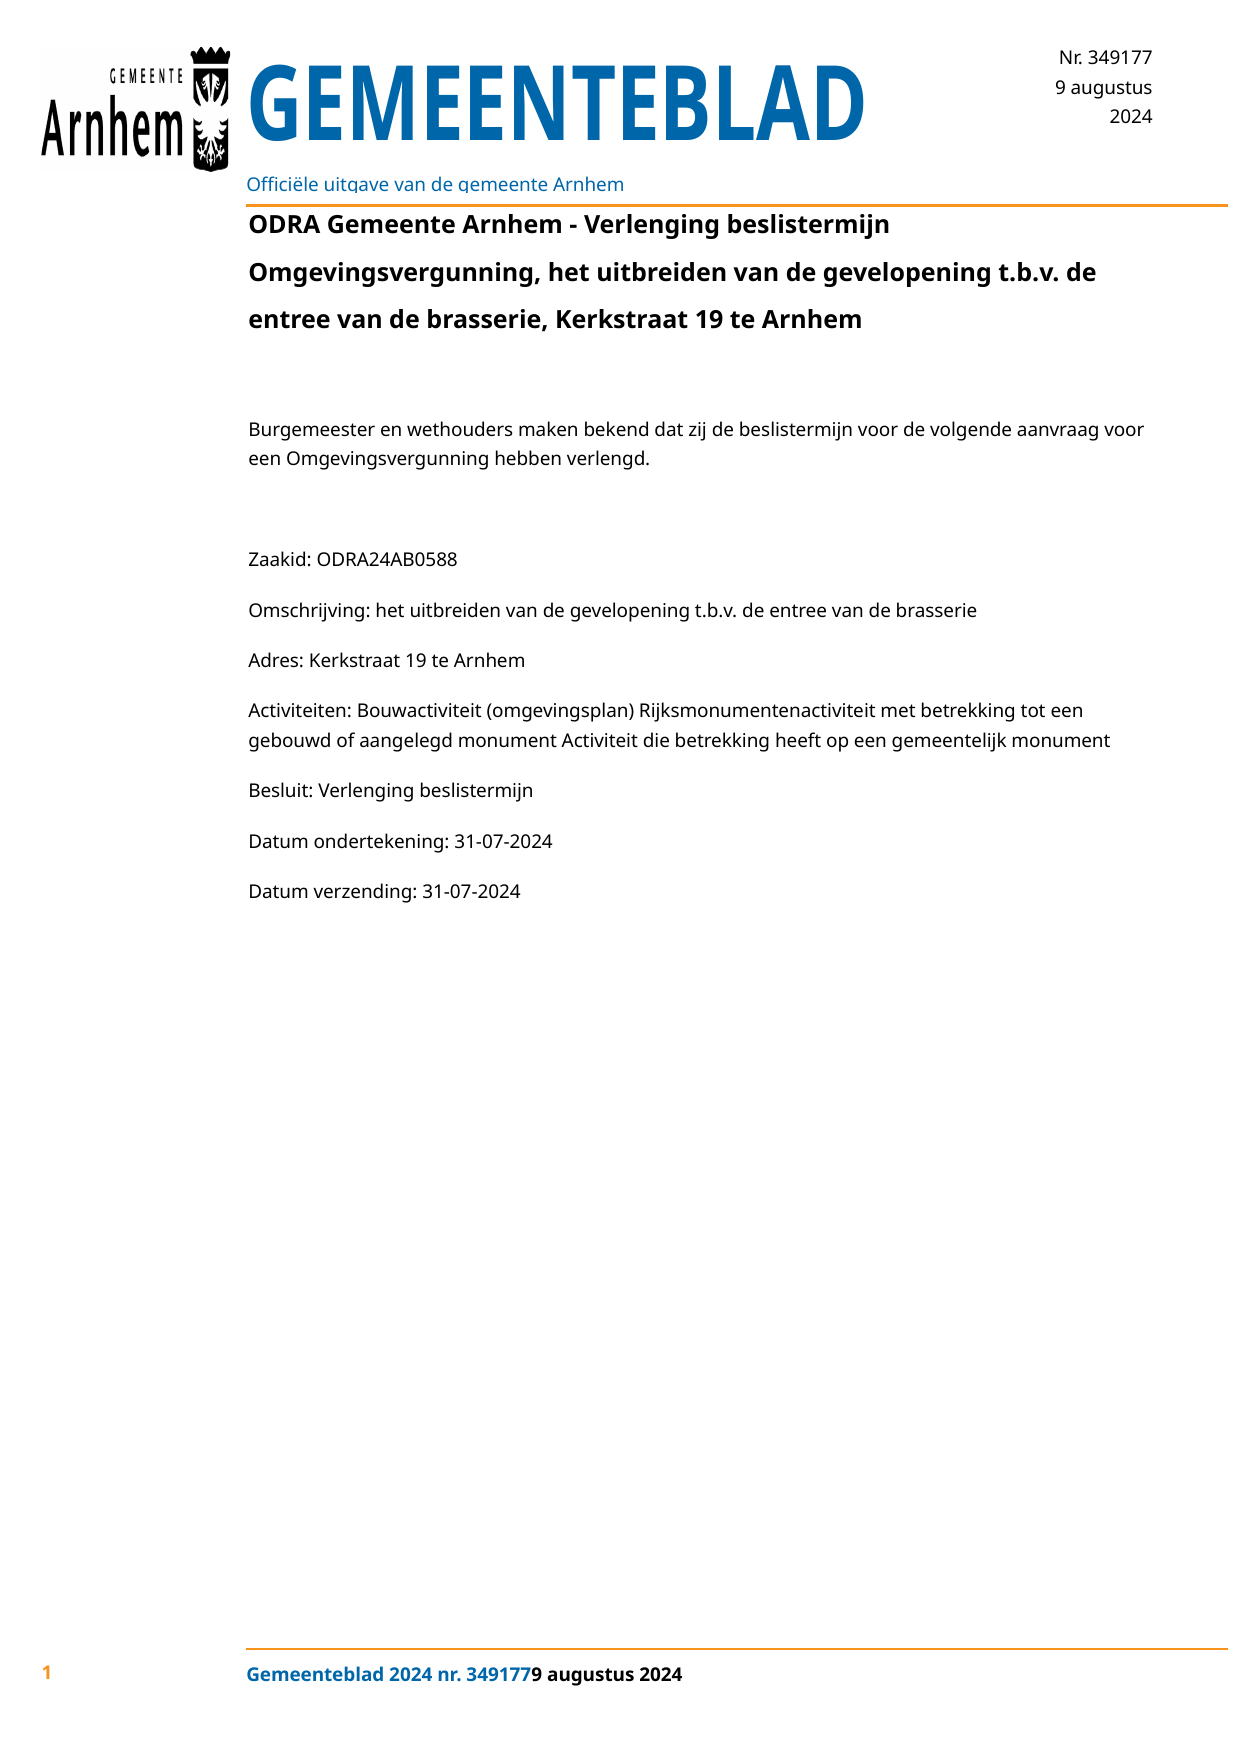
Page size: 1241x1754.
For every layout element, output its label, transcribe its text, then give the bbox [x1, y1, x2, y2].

text Besluit: Verlenging beslistermijn [248, 778, 1152, 803]
text Burgemeester en wethouders maken bekend dat zij de beslistermijn voor de volgende aanvraag voor een Omgevingsvergunning hebben verlengd. [248, 416, 1152, 471]
text Datum verzending: 31-07-2024 [248, 878, 1152, 904]
picture [41, 47, 231, 172]
text ODRA Gemeente Arnhem - Verlenging beslistermijn Omgevingsvergunning, het uitbreiden van de gevelopening t.b.v. de entree van de brasserie, Kerkstraat 19 te Arnhem [248, 207, 1152, 336]
text Adres: Kerkstraat 19 te Arnhem [248, 647, 1152, 673]
text Zaakid: ODRA24AB0588 [248, 546, 1152, 572]
text Omschrijving: het uitbreiden van de gevelopening t.b.v. de entree van de brasserie [248, 597, 1152, 622]
text Datum ondertekening: 31-07-2024 [248, 828, 1152, 854]
text Activiteiten: Bouwactiviteit (omgevingsplan) Rijksmonumentenactiviteit met betrekking tot een gebouwd of aangelegd monument Activiteit die betrekking heeft op een gemeentelijk monument [248, 698, 1152, 753]
